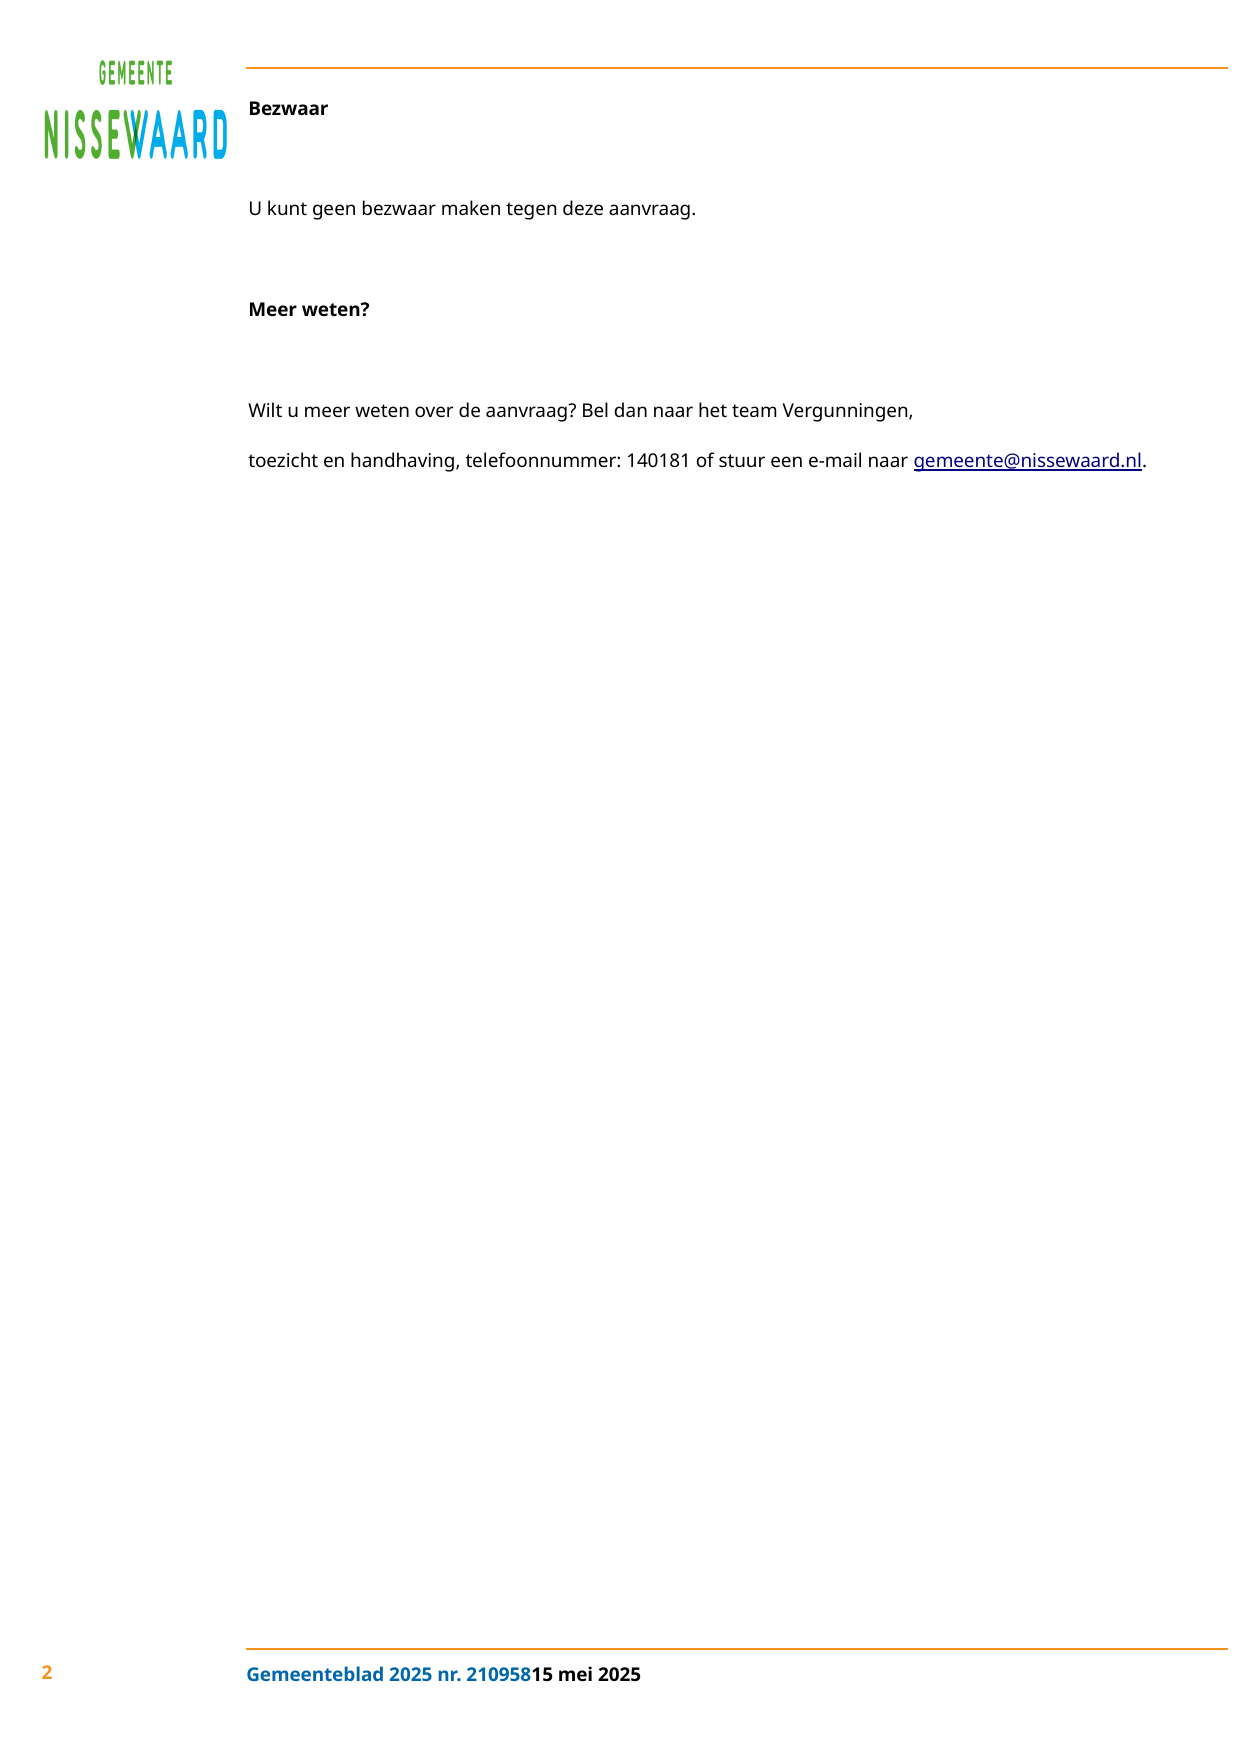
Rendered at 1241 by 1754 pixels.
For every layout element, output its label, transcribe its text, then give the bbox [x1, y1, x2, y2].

text Wilt u meer weten over de aanvraag? Bel dan naar het team Vergunningen, [248, 397, 1152, 423]
text toezicht en handhaving, telefoonnummer: 140181 of stuur een e-mail naar gemeente@nissewaard.nl. [248, 448, 1152, 473]
text Meer weten? [248, 296, 1152, 322]
text Bezwaar [248, 95, 1152, 121]
text U kunt geen bezwaar maken tegen deze aanvraag. [248, 196, 1152, 221]
picture [41, 47, 231, 172]
